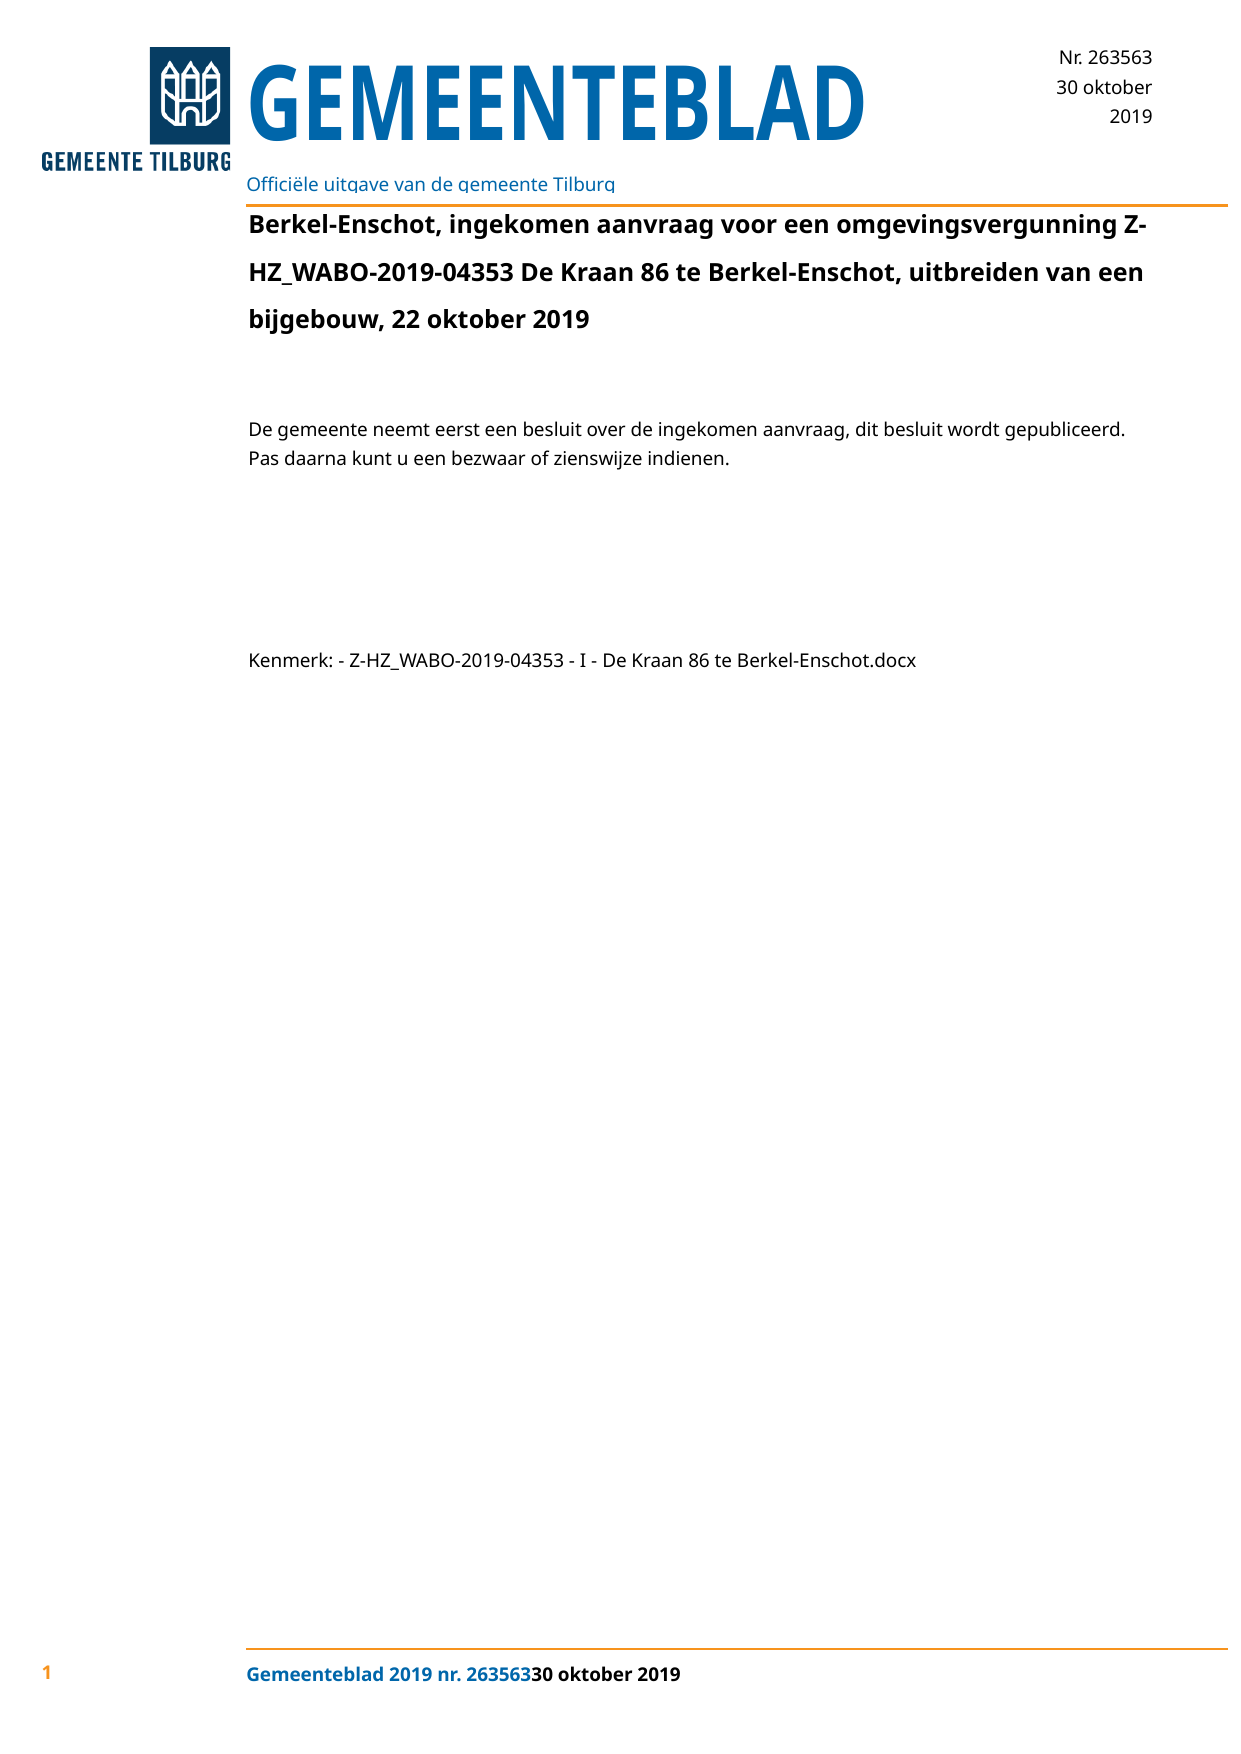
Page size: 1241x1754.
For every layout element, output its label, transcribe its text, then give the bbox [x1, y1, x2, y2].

text De gemeente neemt eerst een besluit over de ingekomen aanvraag, dit besluit wordt gepubliceerd. Pas daarna kunt u een bezwaar of zienswijze indienen. [248, 416, 1152, 471]
text Berkel-Enschot, ingekomen aanvraag voor een omgevingsvergunning Z-HZ_WABO-2019-04353 De Kraan 86 te Berkel-Enschot, uitbreiden van een bijgebouw, 22 oktober 2019 [248, 207, 1152, 336]
picture [41, 47, 231, 172]
text Kenmerk: - Z-HZ_WABO-2019-04353 - I - De Kraan 86 te Berkel-Enschot.docx [248, 647, 1152, 673]
